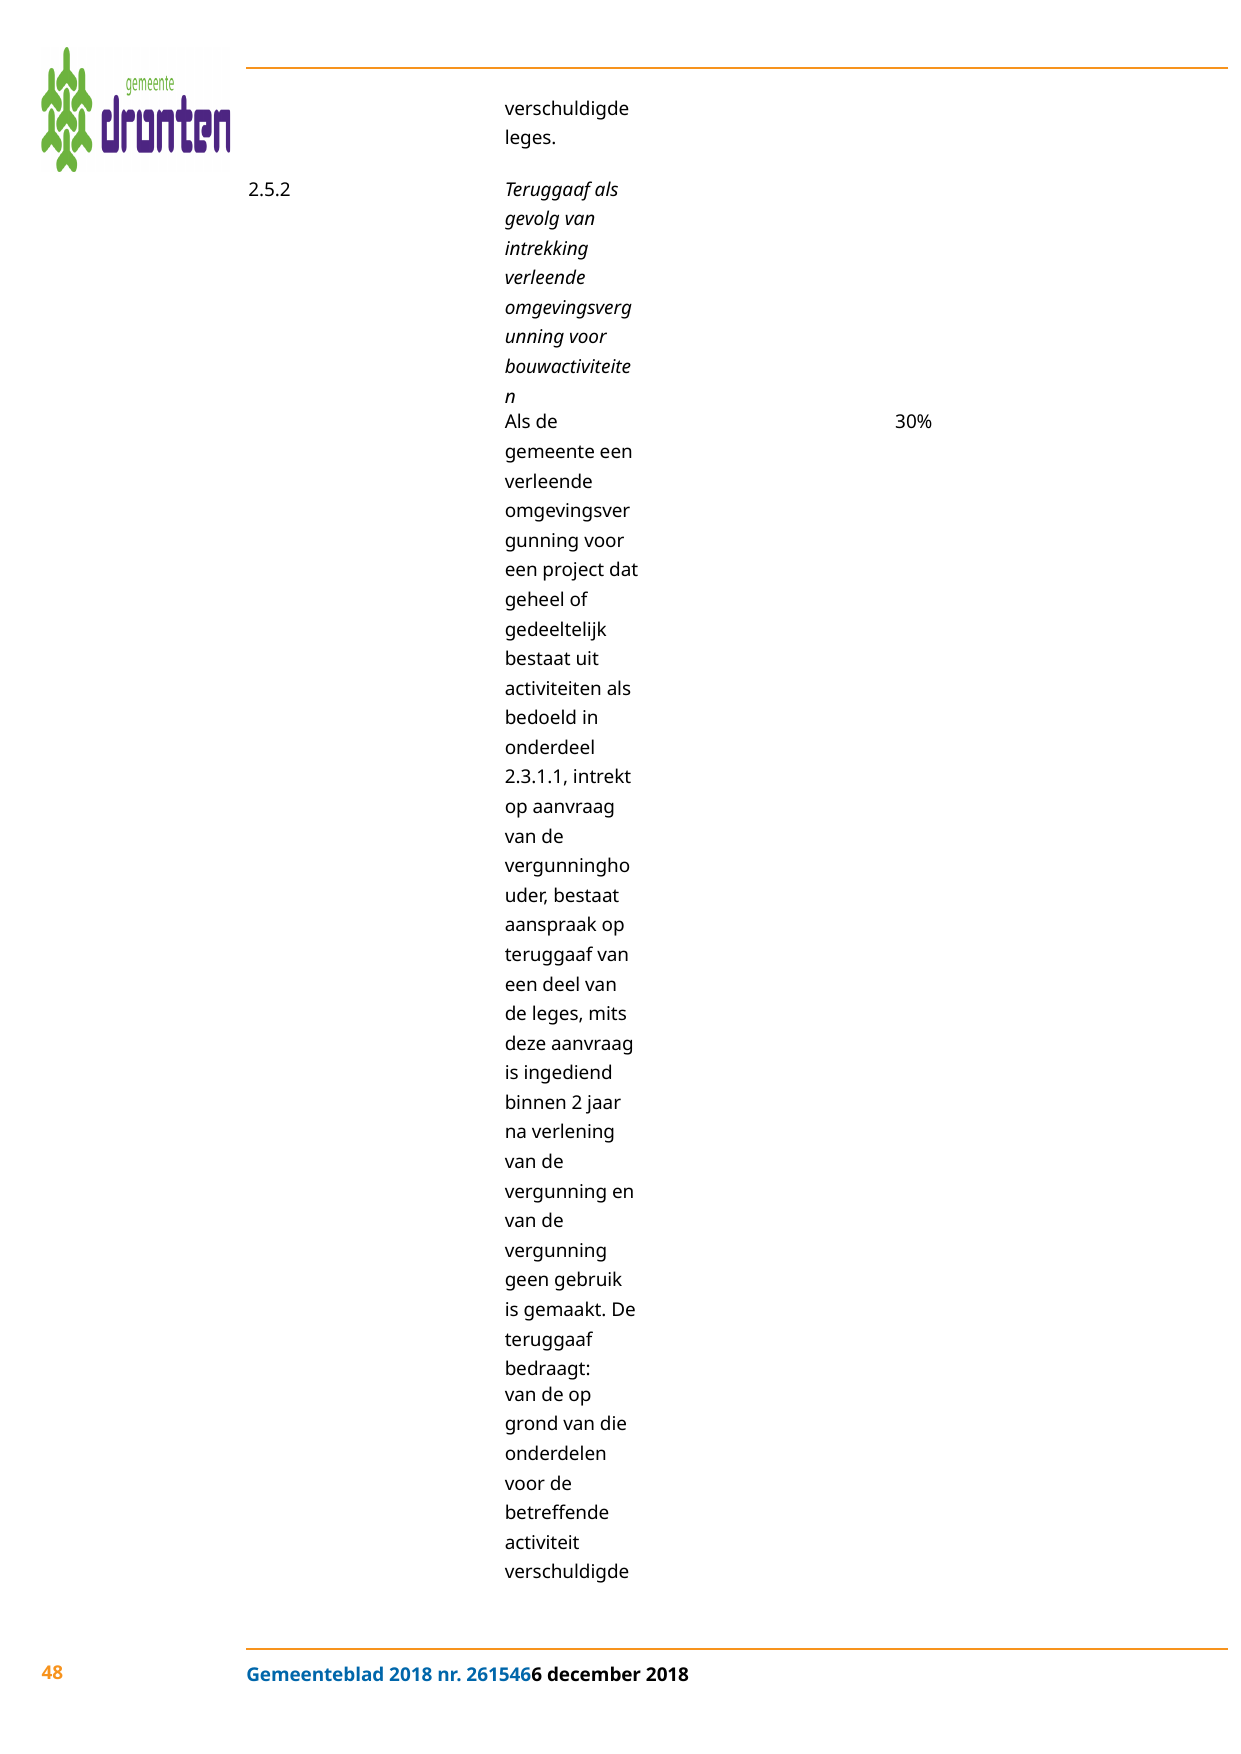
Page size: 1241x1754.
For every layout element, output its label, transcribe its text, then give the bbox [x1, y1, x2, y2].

table_cell [639, 95, 895, 150]
table_cell [639, 1381, 895, 1584]
table_cell 2.5.2 [248, 176, 504, 409]
table_cell [639, 150, 895, 176]
table_cell [895, 95, 1152, 150]
table_cell [248, 95, 504, 150]
table_cell [895, 150, 1152, 176]
table_cell [639, 176, 895, 409]
table_cell Teruggaaf als gevolg van intrekking verleende omgevingsvergunning voor bouwactiviteiten [505, 176, 638, 409]
table_cell [248, 1381, 504, 1584]
table_cell van de op grond van die onderdelen voor de betreffende activiteit verschuldigde [505, 1381, 638, 1584]
table_cell Als de gemeente een verleende omgevingsvergunning voor een project dat geheel of gedeeltelijk bestaat uit activiteiten als bedoeld in onderdeel 2.3.1.1, intrekt op aanvraag van de vergunninghouder, bestaat aanspraak op teruggaaf van een deel van de leges, mits deze aanvraag is ingediend binnen 2 jaar na verlening van de vergunning en van de vergunning geen gebruik is gemaakt. De teruggaaf bedraagt: [505, 409, 638, 1381]
picture [41, 47, 231, 172]
table_cell [895, 176, 1152, 409]
table_cell [895, 1381, 1152, 1584]
table_cell verschuldigde leges. [505, 95, 638, 150]
table_cell [505, 150, 638, 176]
table_cell [248, 150, 504, 176]
table_cell [248, 409, 504, 1381]
table_cell [639, 409, 895, 1381]
table_cell 30% [895, 409, 1152, 1381]
